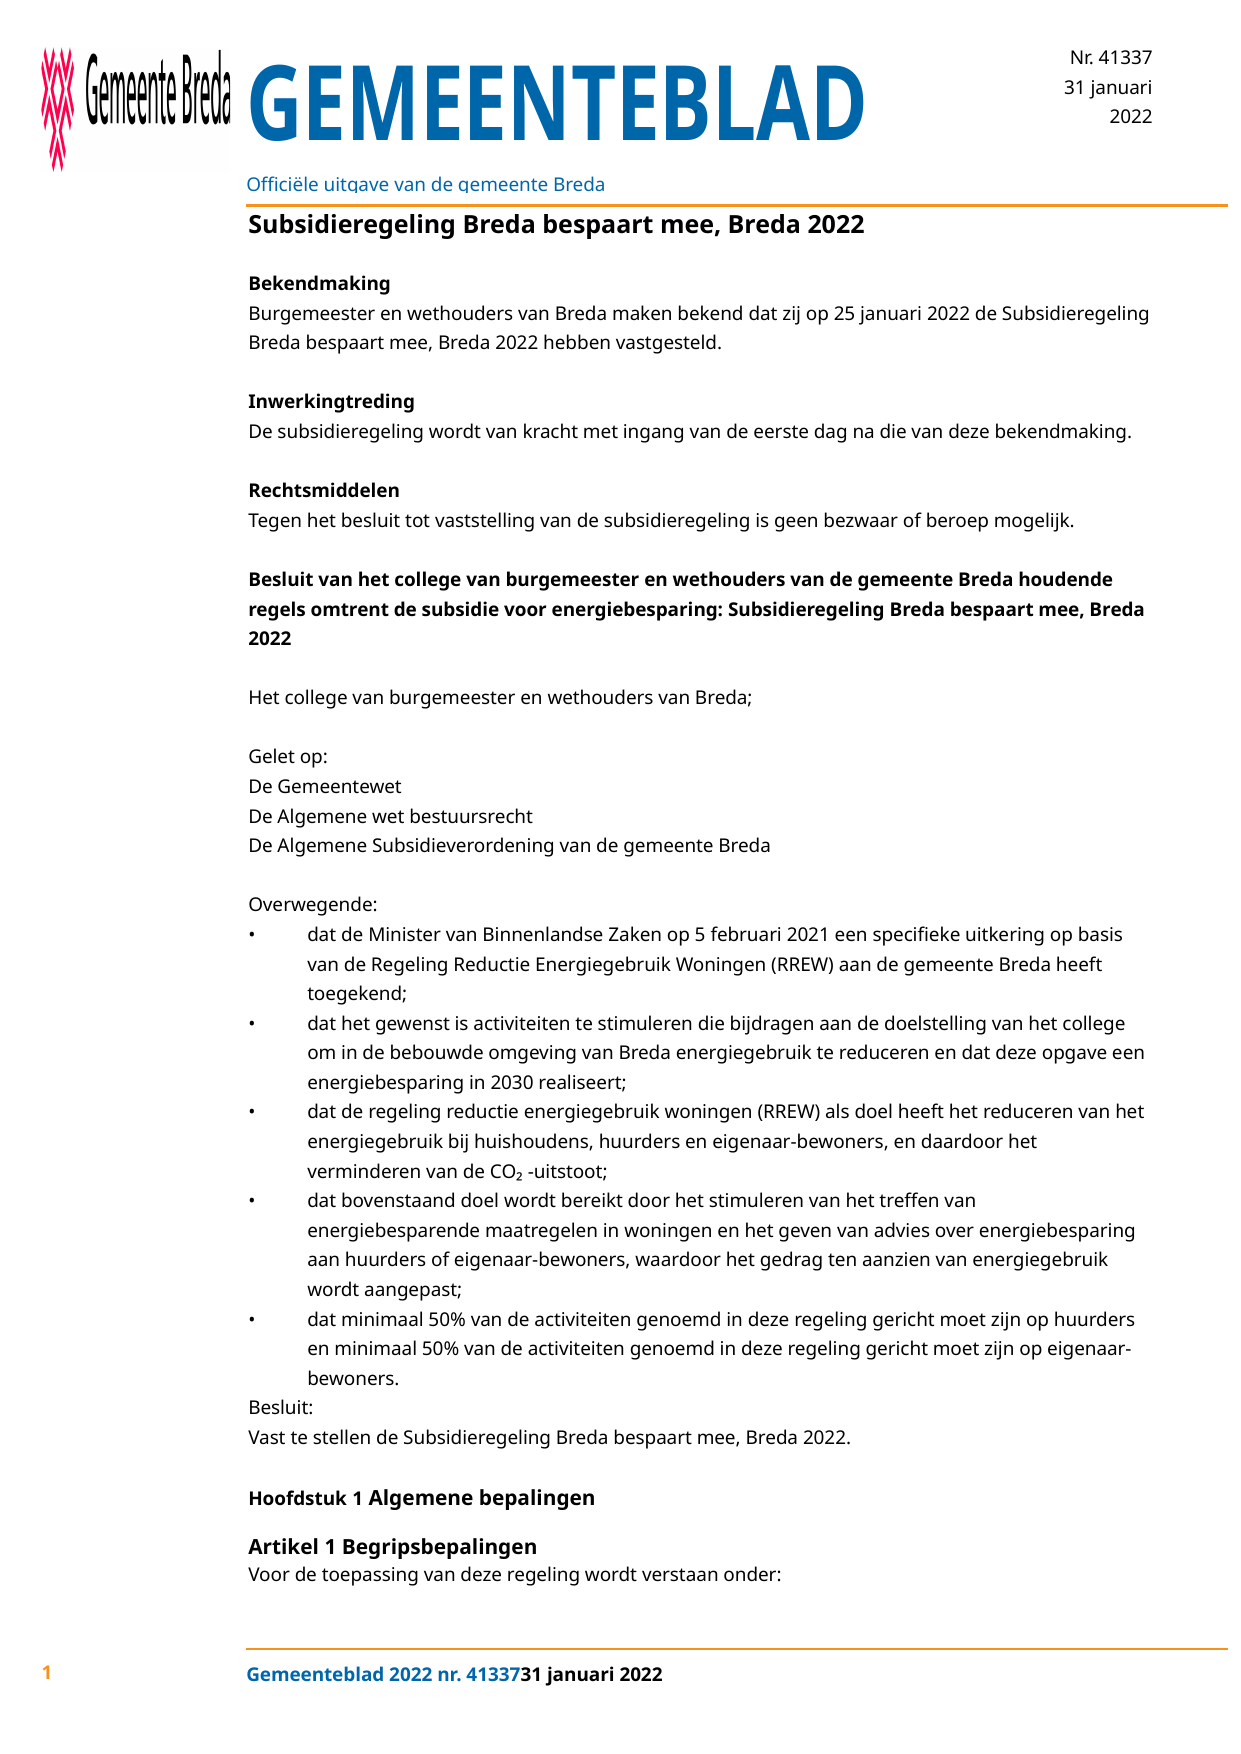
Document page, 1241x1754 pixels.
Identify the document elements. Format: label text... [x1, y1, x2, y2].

text Gelet op: [248, 744, 1152, 769]
list dat de Minister van Binnenlandse Zaken op 5 februari 2021 een specifieke uitkering op basis van de Regeling Reductie Energiegebruik Woningen (RREW) aan de gemeente Breda heeft toegekend; [248, 921, 1152, 1006]
text Besluit van het college van burgemeester en wethouders van de gemeente Breda houdende regels omtrent de subsidie voor energiebesparing: Subsidieregeling Breda bespaart mee, Breda 2022 [248, 566, 1152, 651]
text Subsidieregeling Breda bespaart mee, Breda 2022 [248, 207, 1152, 241]
text Het college van burgemeester en wethouders van Breda; [248, 684, 1152, 710]
text Inwerkingtreding [248, 389, 1152, 414]
text Vast te stellen de Subsidieregeling Breda bespaart mee, Breda 2022. [248, 1424, 1152, 1450]
text De Gemeentewet [248, 773, 1152, 799]
text Burgemeester en wethouders van Breda maken bekend dat zij op 25 januari 2022 de Subsidieregeling Breda bespaart mee, Breda 2022 hebben vastgesteld. [248, 300, 1152, 355]
text Bekendmaking [248, 270, 1152, 296]
list dat bovenstaand doel wordt bereikt door het stimuleren van het treffen van energiebesparende maatregelen in woningen en het geven van advies over energiebesparing aan huurders of eigenaar-bewoners, waardoor het gedrag ten aanzien van energiegebruik wordt aangepast; [248, 1187, 1152, 1302]
picture [41, 47, 231, 172]
text Overwegende: [248, 892, 1152, 917]
text De Algemene wet bestuursrecht [248, 803, 1152, 828]
list dat het gewenst is activiteiten te stimuleren die bijdragen aan de doelstelling van het college om in de bebouwde omgeving van Breda energiegebruik te reduceren en dat deze opgave een energiebesparing in 2030 realiseert; [248, 1010, 1152, 1095]
list dat de regeling reductie energiegebruik woningen (RREW) als doel heeft het reduceren van het energiegebruik bij huishoudens, huurders en eigenaar-bewoners, en daardoor het verminderen van de CO₂ -uitstoot; [248, 1099, 1152, 1183]
text Rechtsmiddelen [248, 477, 1152, 503]
text De subsidieregeling wordt van kracht met ingang van de eerste dag na die van deze bekendmaking. [248, 418, 1152, 444]
text Hoofdstuk 1 Algemene bepalingen [248, 1483, 1152, 1512]
text Tegen het besluit tot vaststelling van de subsidieregeling is geen bezwaar of beroep mogelijk. [248, 507, 1152, 533]
list dat minimaal 50% van de activiteiten genoemd in deze regeling gericht moet zijn op huurders en minimaal 50% van de activiteiten genoemd in deze regeling gericht moet zijn op eigenaar-bewoners. [248, 1306, 1152, 1391]
text Besluit: [248, 1394, 1152, 1420]
text Artikel 1 Begripsbepalingen [248, 1532, 1152, 1561]
text De Algemene Subsidieverordening van de gemeente Breda [248, 832, 1152, 858]
text Voor de toepassing van deze regeling wordt verstaan onder: [248, 1561, 1152, 1587]
